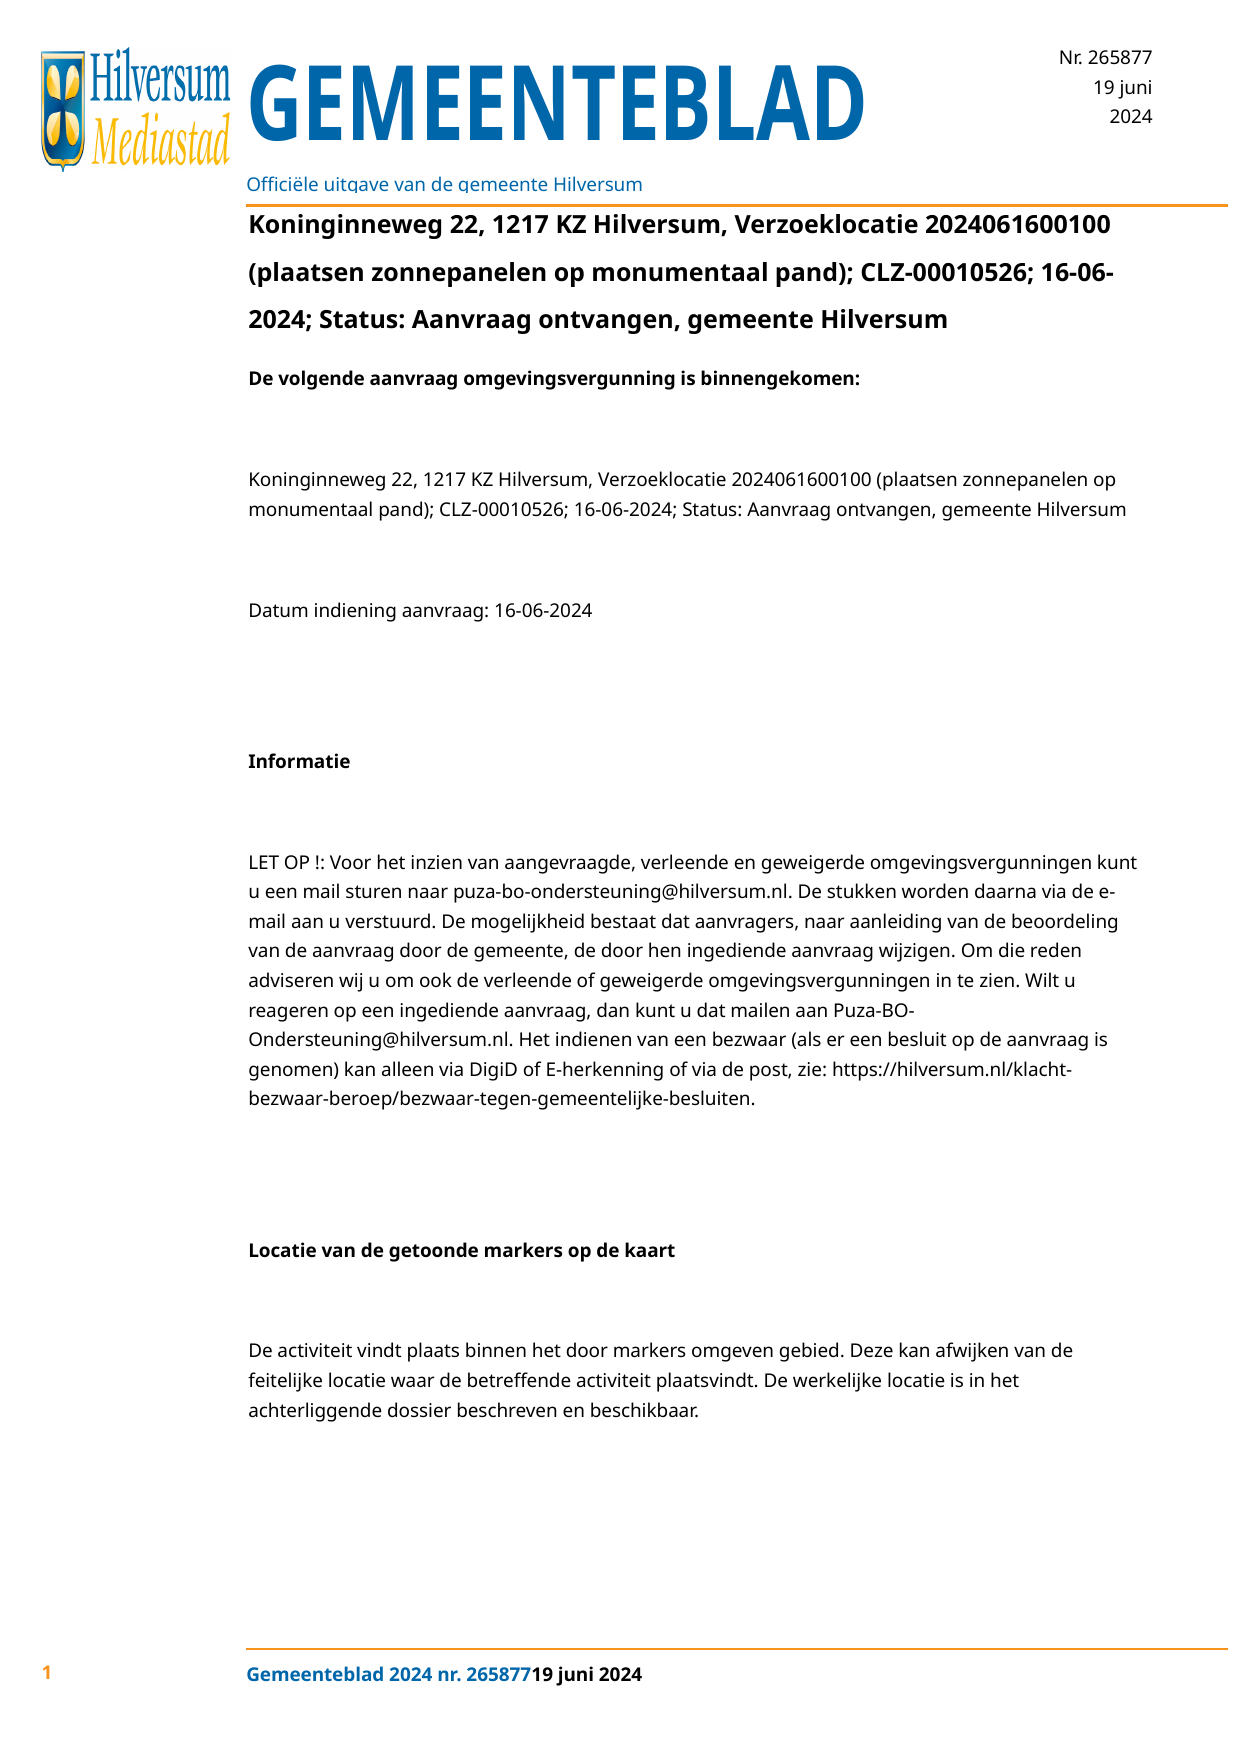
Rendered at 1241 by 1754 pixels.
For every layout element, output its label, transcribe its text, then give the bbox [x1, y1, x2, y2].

text Locatie van de getoonde markers op de kaart [248, 1237, 1152, 1262]
picture [41, 47, 231, 172]
text Informatie [248, 748, 1152, 774]
text LET OP !: Voor het inzien van aangevraagde, verleende en geweigerde omgevingsvergunningen kunt u een mail sturen naar puza-bo-ondersteuning@hilversum.nl. De stukken worden daarna via de e-mail aan u verstuurd. De mogelijkheid bestaat dat aanvragers, naar aanleiding van de beoordeling van de aanvraag door de gemeente, de door hen ingediende aanvraag wijzigen. Om die reden adviseren wij u om ook de verleende of geweigerde omgevingsvergunningen in te zien. Wilt u reageren op een ingediende aanvraag, dan kunt u dat mailen aan Puza-BO-Ondersteuning@hilversum.nl. Het indienen van een bezwaar (als er een besluit op de aanvraag is genomen) kan alleen via DigiD of E-herkenning of via de post, zie: https://hilversum.nl/klacht-bezwaar-beroep/bezwaar-tegen-gemeentelijke-besluiten. [248, 849, 1152, 1111]
text Koninginneweg 22, 1217 KZ Hilversum, Verzoeklocatie 2024061600100 (plaatsen zonnepanelen op monumentaal pand); CLZ-00010526; 16-06-2024; Status: Aanvraag ontvangen, gemeente Hilversum [248, 207, 1152, 336]
text Datum indiening aanvraag: 16-06-2024 [248, 597, 1152, 622]
text De volgende aanvraag omgevingsvergunning is binnengekomen: [248, 366, 1152, 391]
text Koninginneweg 22, 1217 KZ Hilversum, Verzoeklocatie 2024061600100 (plaatsen zonnepanelen op monumentaal pand); CLZ-00010526; 16-06-2024; Status: Aanvraag ontvangen, gemeente Hilversum [248, 466, 1152, 522]
text De activiteit vindt plaats binnen het door markers omgeven gebied. Deze kan afwijken van de feitelijke locatie waar de betreffende activiteit plaatsvindt. De werkelijke locatie is in het achterliggende dossier beschreven en beschikbaar. [248, 1338, 1152, 1422]
